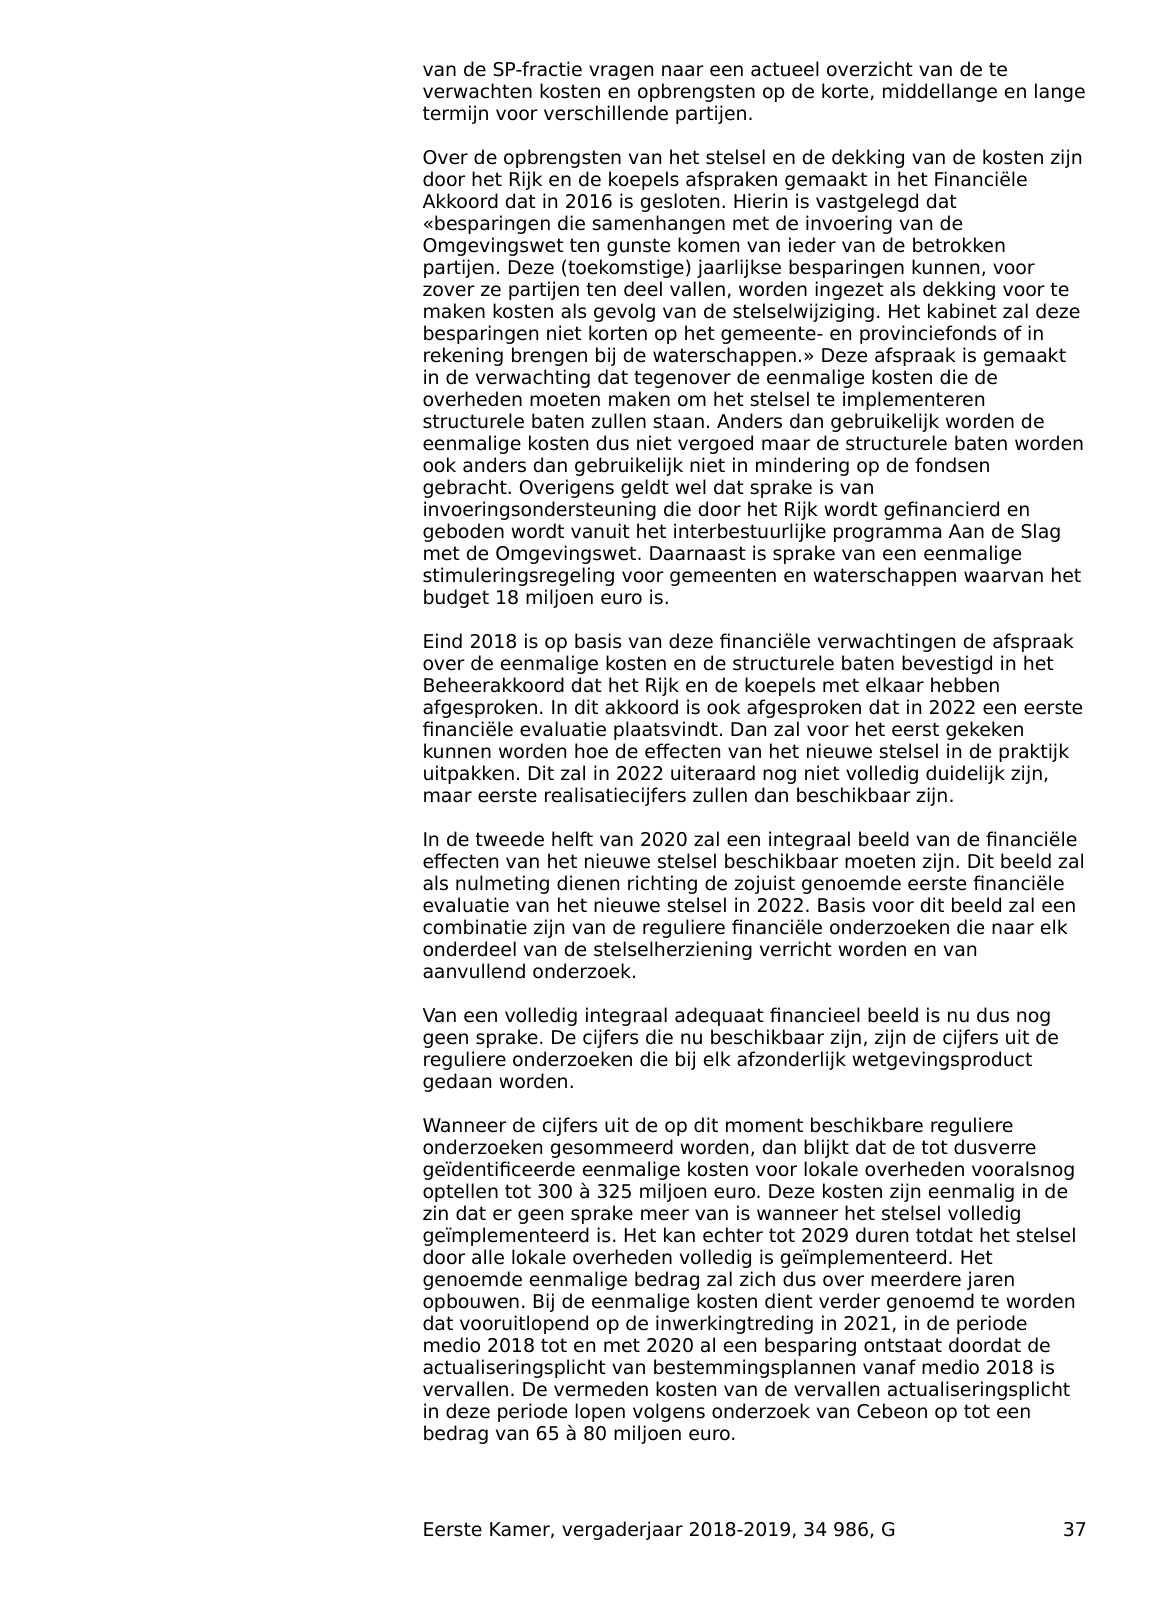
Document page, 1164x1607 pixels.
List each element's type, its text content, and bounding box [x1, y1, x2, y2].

text In de tweede helft van 2020 zal een integraal beeld van de financiële effecten van het nieuwe stelsel beschikbaar moeten zijn. Dit beeld zal als nulmeting dienen richting de zojuist genoemde eerste financiële evaluatie van het nieuwe stelsel in 2022. Basis voor dit beeld zal een combinatie zijn van de reguliere financiële onderzoeken die naar elk onderdeel van de stelselherziening verricht worden en van aanvullend onderzoek. [422, 829, 1087, 983]
text Eind 2018 is op basis van deze financiële verwachtingen de afspraak over de eenmalige kosten en de structurele baten bevestigd in het Beheerakkoord dat het Rijk en de koepels met elkaar hebben afgesproken. In dit akkoord is ook afgesproken dat in 2022 een eerste financiële evaluatie plaatsvindt. Dan zal voor het eerst gekeken kunnen worden hoe de effecten van het nieuwe stelsel in de praktijk uitpakken. Dit zal in 2022 uiteraard nog niet volledig duidelijk zijn, maar eerste realisatiecijfers zullen dan beschikbaar zijn. [422, 631, 1087, 807]
text Van een volledig integraal adequaat financieel beeld is nu dus nog geen sprake. De cijfers die nu beschikbaar zijn, zijn de cijfers uit de reguliere onderzoeken die bij elk afzonderlijk wetgevingsproduct gedaan worden. [422, 1005, 1087, 1093]
text van de SP-fractie vragen naar een actueel overzicht van de te verwachten kosten en opbrengsten op de korte, middellange en lange termijn voor verschillende partijen. [422, 59, 1087, 125]
text Wanneer de cijfers uit de op dit moment beschikbare reguliere onderzoeken gesommeerd worden, dan blijkt dat de tot dusverre geïdentificeerde eenmalige kosten voor lokale overheden vooralsnog optellen tot 300 à 325 miljoen euro. Deze kosten zijn eenmalig in de zin dat er geen sprake meer van is wanneer het stelsel volledig geïmplementeerd is. Het kan echter tot 2029 duren totdat het stelsel door alle lokale overheden volledig is geïmplementeerd. Het genoemde eenmalige bedrag zal zich dus over meerdere jaren opbouwen. Bij de eenmalige kosten dient verder genoemd te worden dat vooruitlopend op de inwerkingtreding in 2021, in de periode medio 2018 tot en met 2020 al een besparing ontstaat doordat de actualiseringsplicht van bestemmingsplannen vanaf medio 2018 is vervallen. De vermeden kosten van de vervallen actualiseringsplicht in deze periode lopen volgens onderzoek van Cebeon op tot een bedrag van 65 à 80 miljoen euro. [422, 1115, 1087, 1445]
text Over de opbrengsten van het stelsel en de dekking van de kosten zijn door het Rijk en de koepels afspraken gemaakt in het Financiële Akkoord dat in 2016 is gesloten. Hierin is vastgelegd dat «besparingen die samenhangen met de invoering van de Omgevingswet ten gunste komen van ieder van de betrokken partijen. Deze (toekomstige) jaarlijkse besparingen kunnen, voor zover ze partijen ten deel vallen, worden ingezet als dekking voor te maken kosten als gevolg van de stelselwijziging. Het kabinet zal deze besparingen niet korten op het gemeente- en provinciefonds of in rekening brengen bij de waterschappen.» Deze afspraak is gemaakt in de verwachting dat tegenover de eenmalige kosten die de overheden moeten maken om het stelsel te implementeren structurele baten zullen staan. Anders dan gebruikelijk worden de eenmalige kosten dus niet vergoed maar de structurele baten worden ook anders dan gebruikelijk niet in mindering op de fondsen gebracht. Overigens geldt wel dat sprake is van invoeringsondersteuning die door het Rijk wordt gefinancierd en geboden wordt vanuit het interbestuurlijke programma Aan de Slag met de Omgevingswet. Daarnaast is sprake van een eenmalige stimuleringsregeling voor gemeenten en waterschappen waarvan het budget 18 miljoen euro is. [422, 147, 1087, 609]
